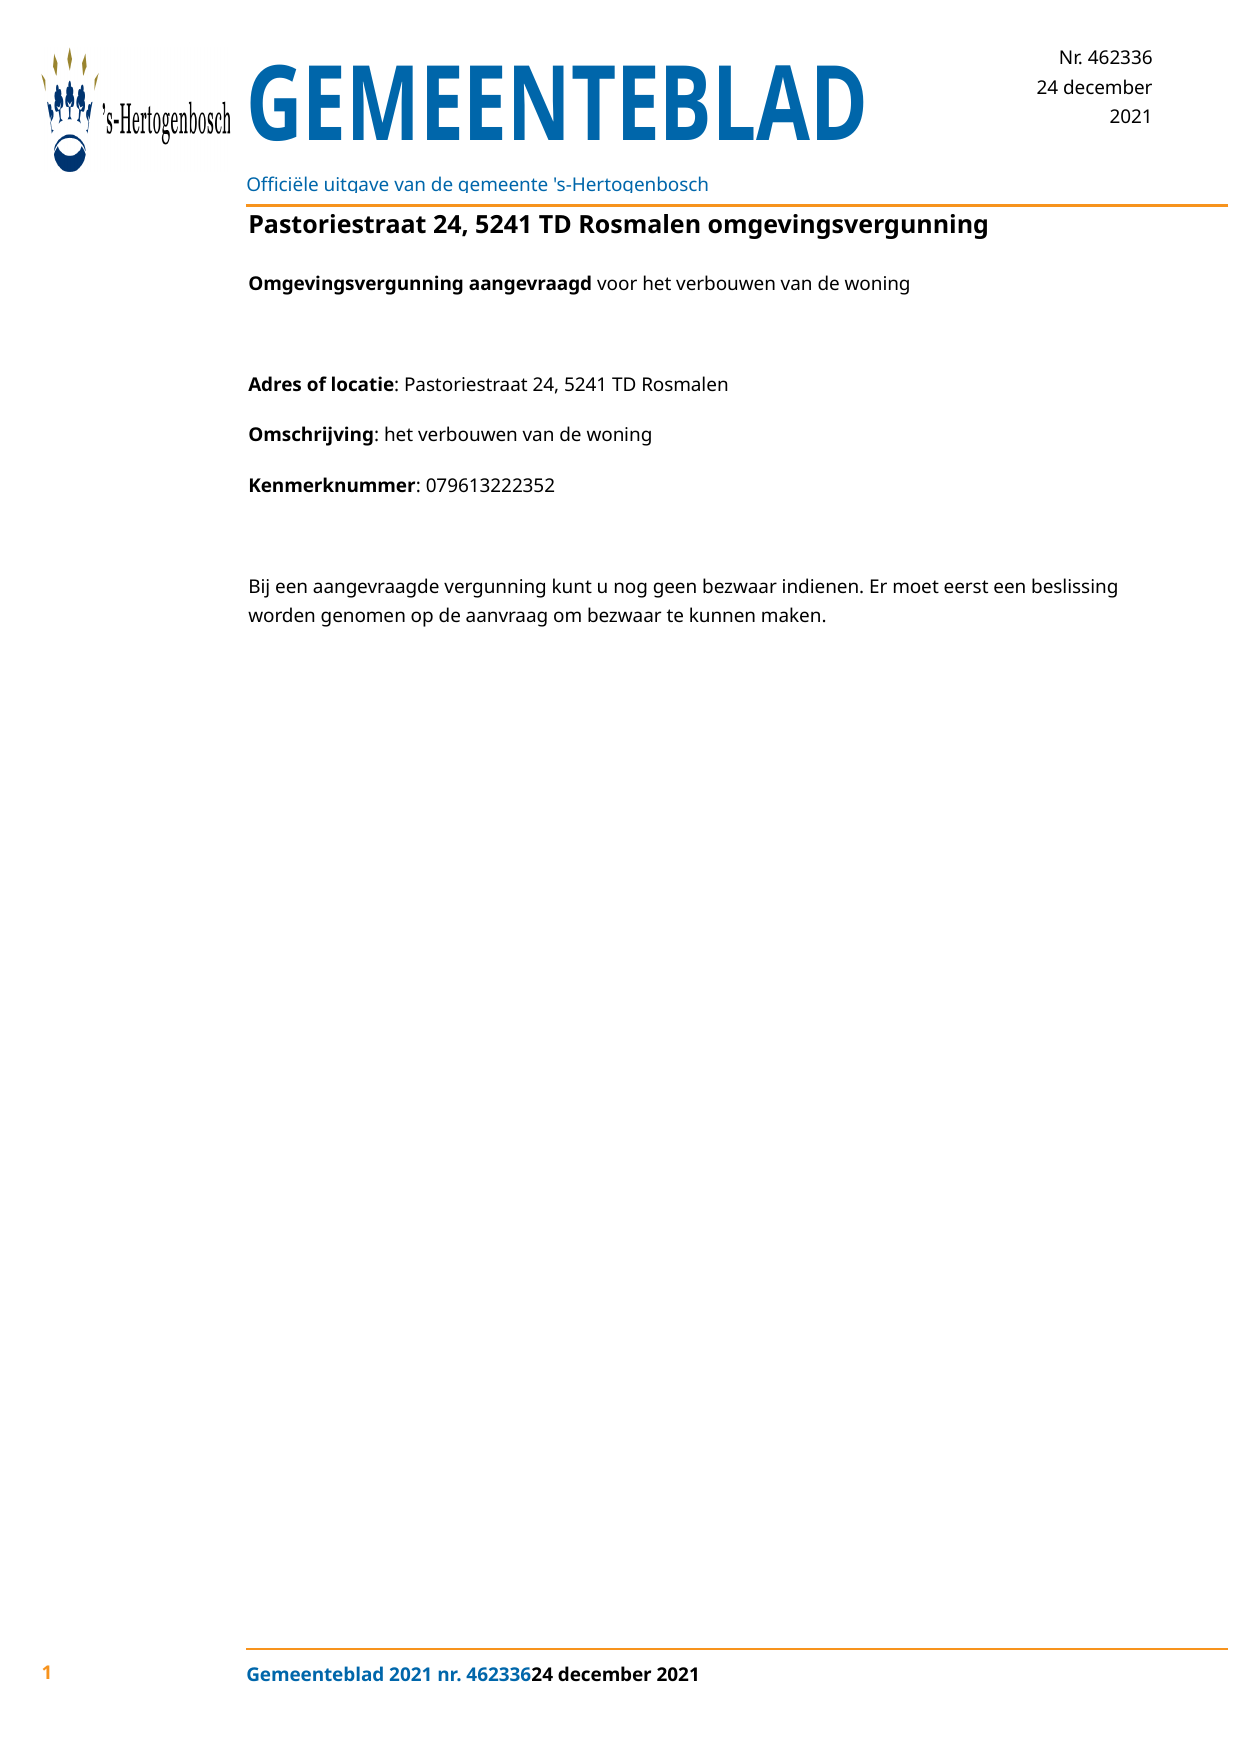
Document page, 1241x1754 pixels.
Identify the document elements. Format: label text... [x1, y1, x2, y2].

text Bij een aangevraagde vergunning kunt u nog geen bezwaar indienen. Er moet eerst een beslissing worden genomen op de aanvraag om bezwaar te kunnen maken. [248, 573, 1152, 628]
text Adres of locatie: Pastoriestraat 24, 5241 TD Rosmalen [248, 371, 1152, 397]
text Omgevingsvergunning aangevraagd voor het verbouwen van de woning [248, 270, 1152, 296]
text Kenmerknummer: 079613222352 [248, 472, 1152, 498]
text Pastoriestraat 24, 5241 TD Rosmalen omgevingsvergunning [248, 207, 1152, 241]
picture [41, 47, 231, 172]
text Omschrijving: het verbouwen van de woning [248, 422, 1152, 447]
